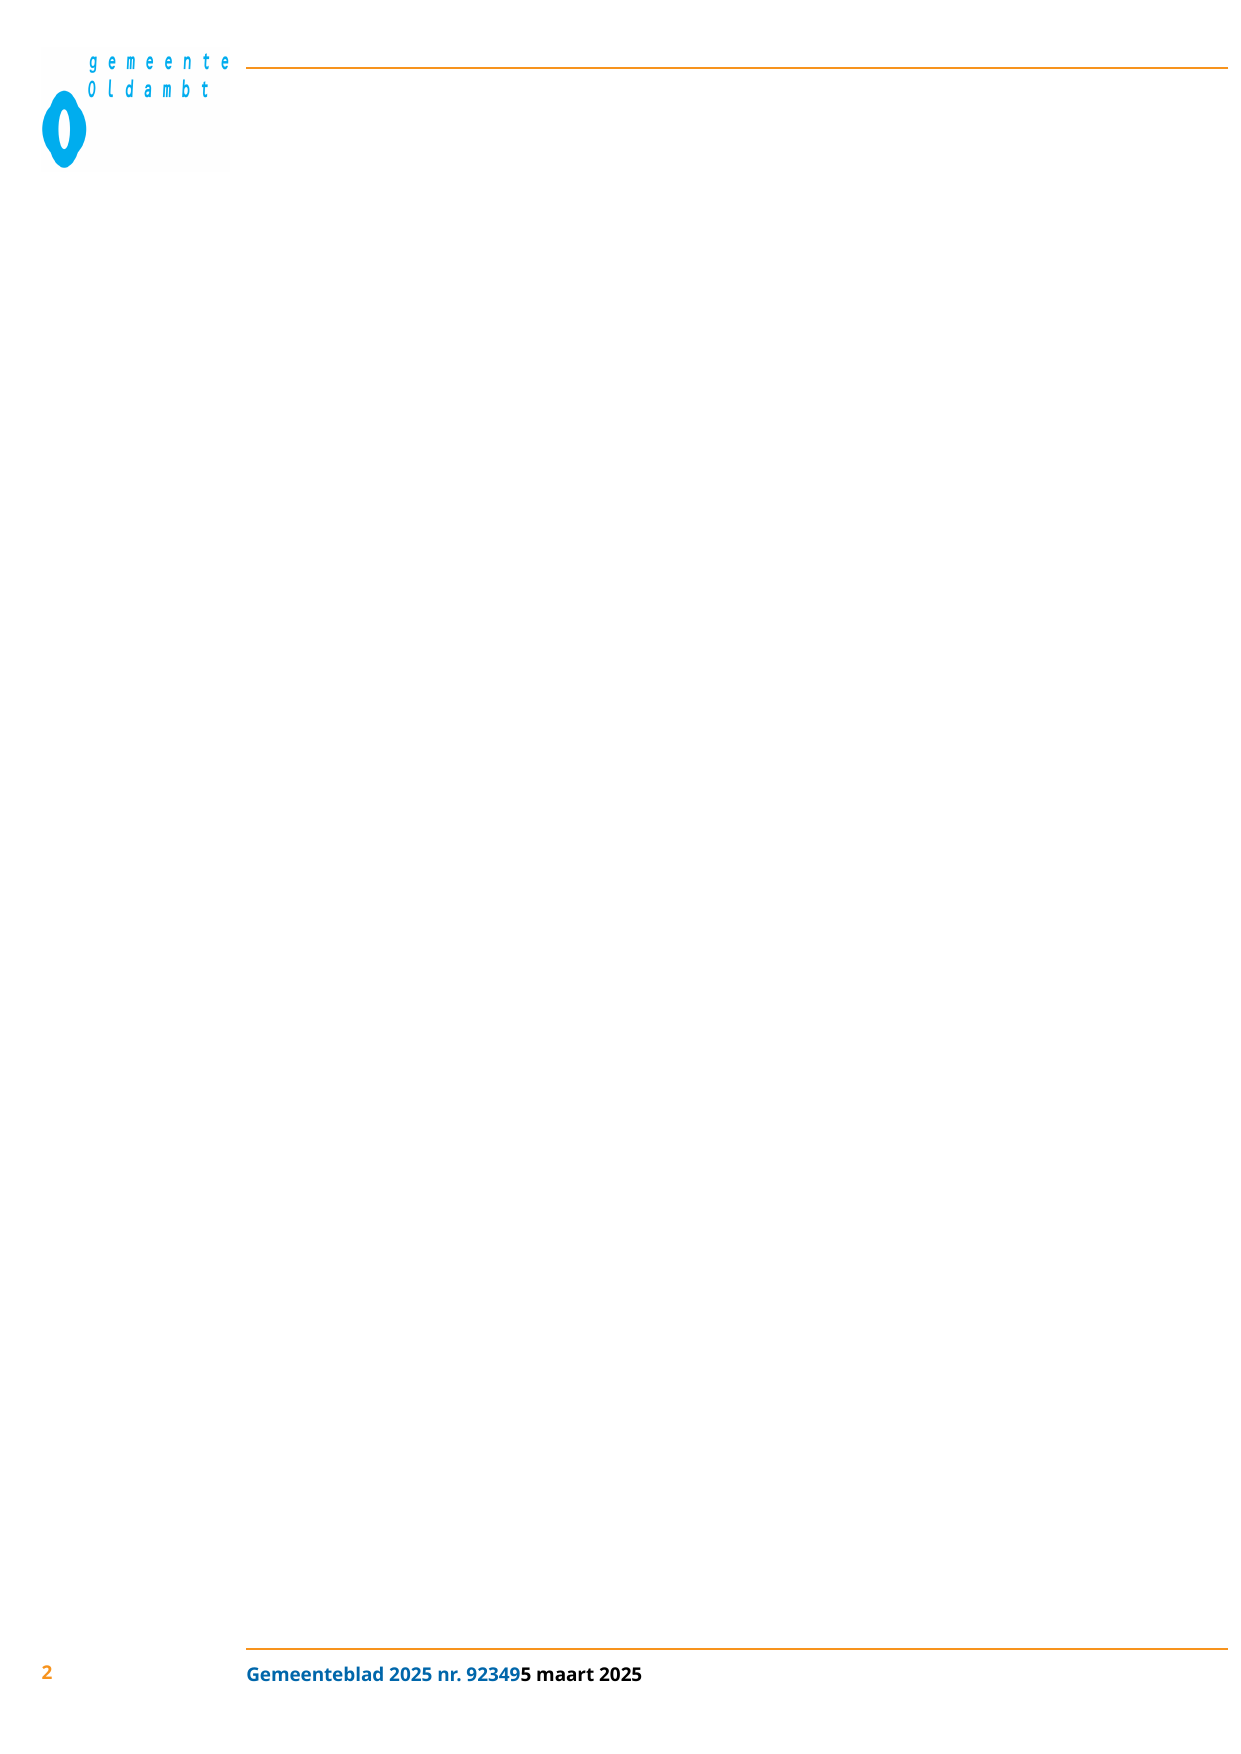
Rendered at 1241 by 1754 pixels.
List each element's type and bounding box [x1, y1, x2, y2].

picture [41, 47, 231, 172]
